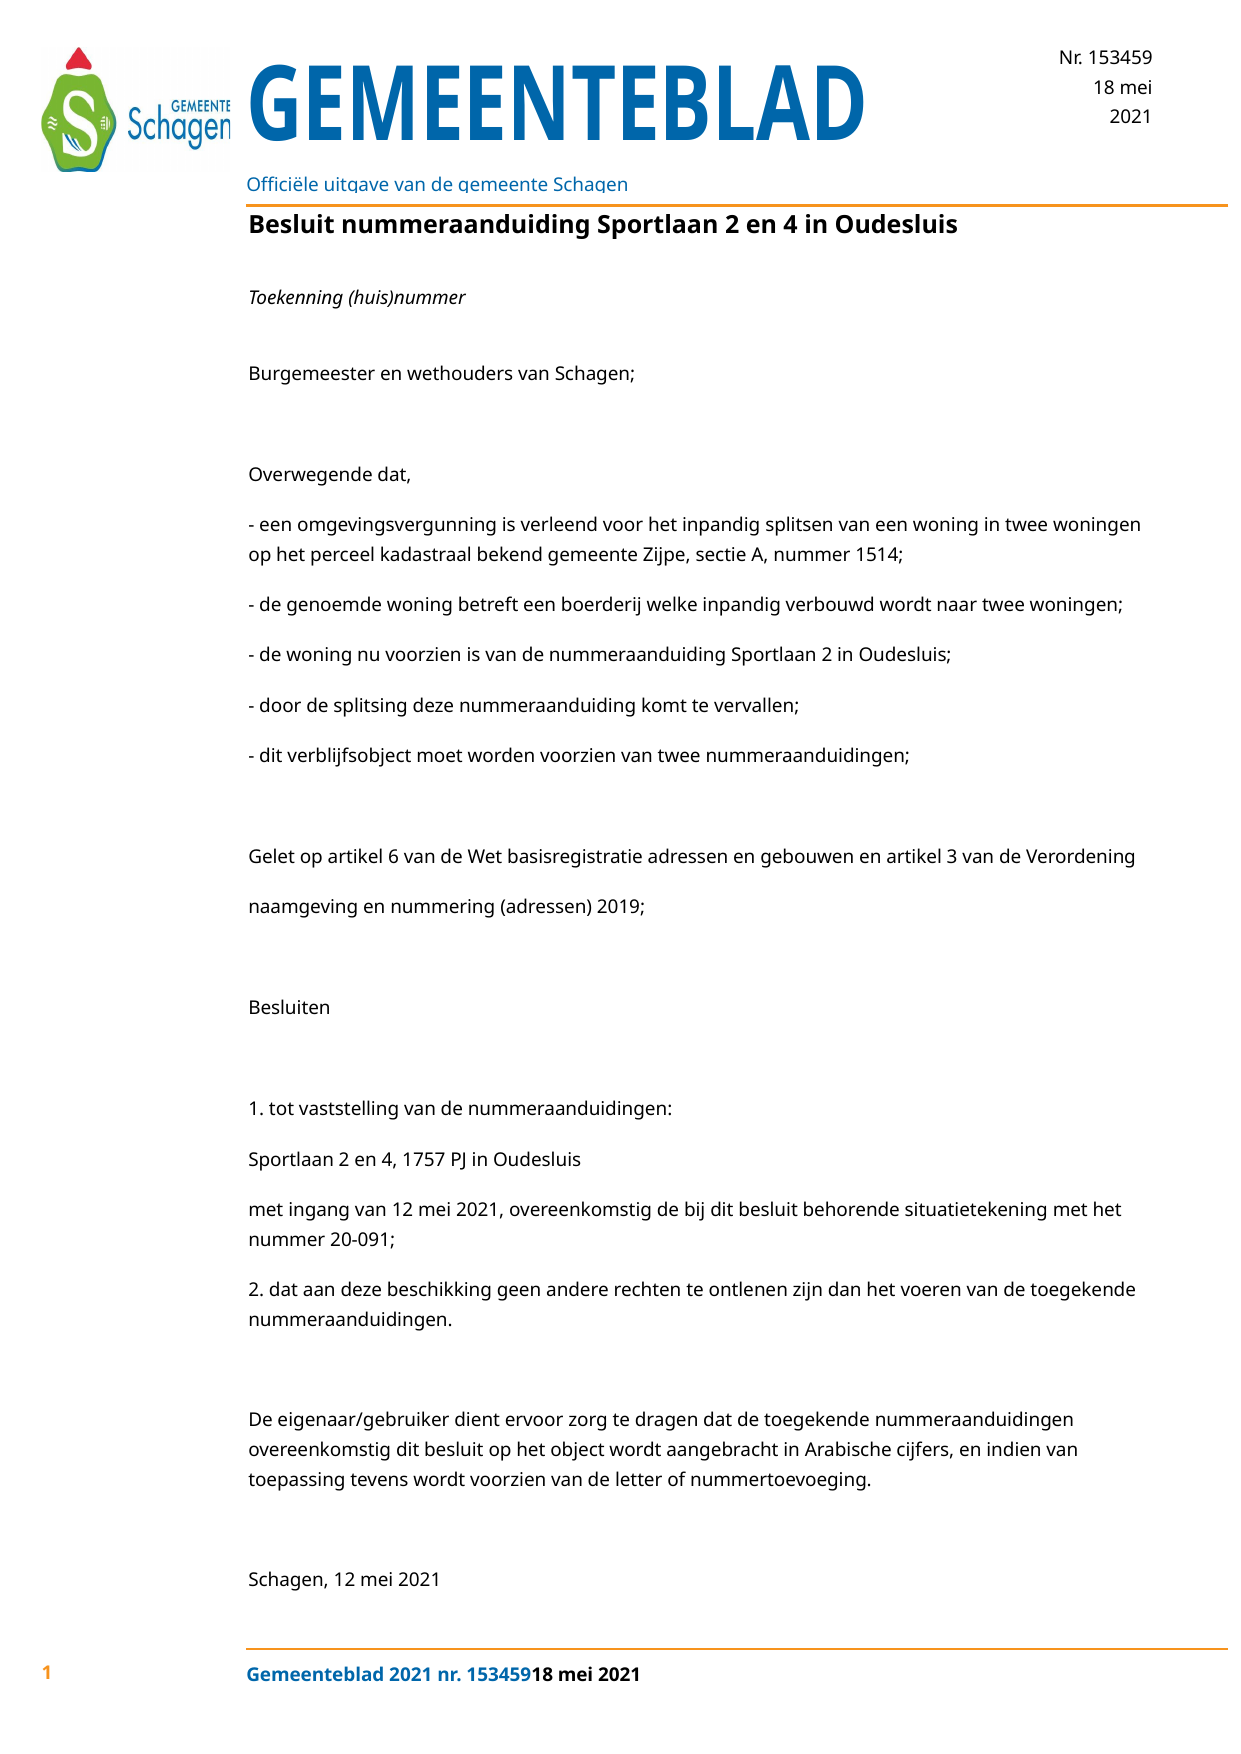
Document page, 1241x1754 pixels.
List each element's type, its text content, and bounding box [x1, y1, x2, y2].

text - door de splitsing deze nummeraanduiding komt te vervallen; [248, 692, 1152, 718]
text Toekenning (huis)nummer [248, 284, 1152, 309]
text 2. dat aan deze beschikking geen andere rechten te ontlenen zijn dan het voeren van de toegekende nummeraanduidingen. [248, 1276, 1152, 1332]
text met ingang van 12 mei 2021, overeenkomstig de bij dit besluit behorende situatietekening met het nummer 20-091; [248, 1196, 1152, 1252]
text - een omgevingsvergunning is verleend voor het inpandig splitsen van een woning in twee woningen op het perceel kadastraal bekend gemeente Zijpe, sectie A, nummer 1514; [248, 511, 1152, 567]
text - de woning nu voorzien is van de nummeraanduiding Sportlaan 2 in Oudesluis; [248, 642, 1152, 667]
text Sportlaan 2 en 4, 1757 PJ in Oudesluis [248, 1146, 1152, 1172]
text - de genoemde woning betreft een boerderij welke inpandig verbouwd wordt naar twee woningen; [248, 591, 1152, 617]
text Overwegende dat, [248, 461, 1152, 487]
text Gelet op artikel 6 van de Wet basisregistratie adressen en gebouwen en artikel 3 van de Verordening [248, 843, 1152, 869]
text De eigenaar/gebruiker dient ervoor zorg te dragen dat de toegekende nummeraanduidingen overeenkomstig dit besluit op het object wordt aangebracht in Arabische cijfers, en indien van toepassing tevens wordt voorzien van de letter of nummertoevoeging. [248, 1407, 1152, 1492]
text Burgemeester en wethouders van Schagen; [248, 360, 1152, 386]
text Besluit nummeraanduiding Sportlaan 2 en 4 in Oudesluis [248, 207, 1152, 241]
picture [41, 47, 231, 172]
text - dit verblijfsobject moet worden voorzien van twee nummeraanduidingen; [248, 742, 1152, 768]
text naamgeving en nummering (adressen) 2019; [248, 894, 1152, 919]
text Schagen, 12 mei 2021 [248, 1567, 1152, 1592]
text Besluiten [248, 994, 1152, 1020]
text 1. tot vaststelling van de nummeraanduidingen: [248, 1095, 1152, 1121]
